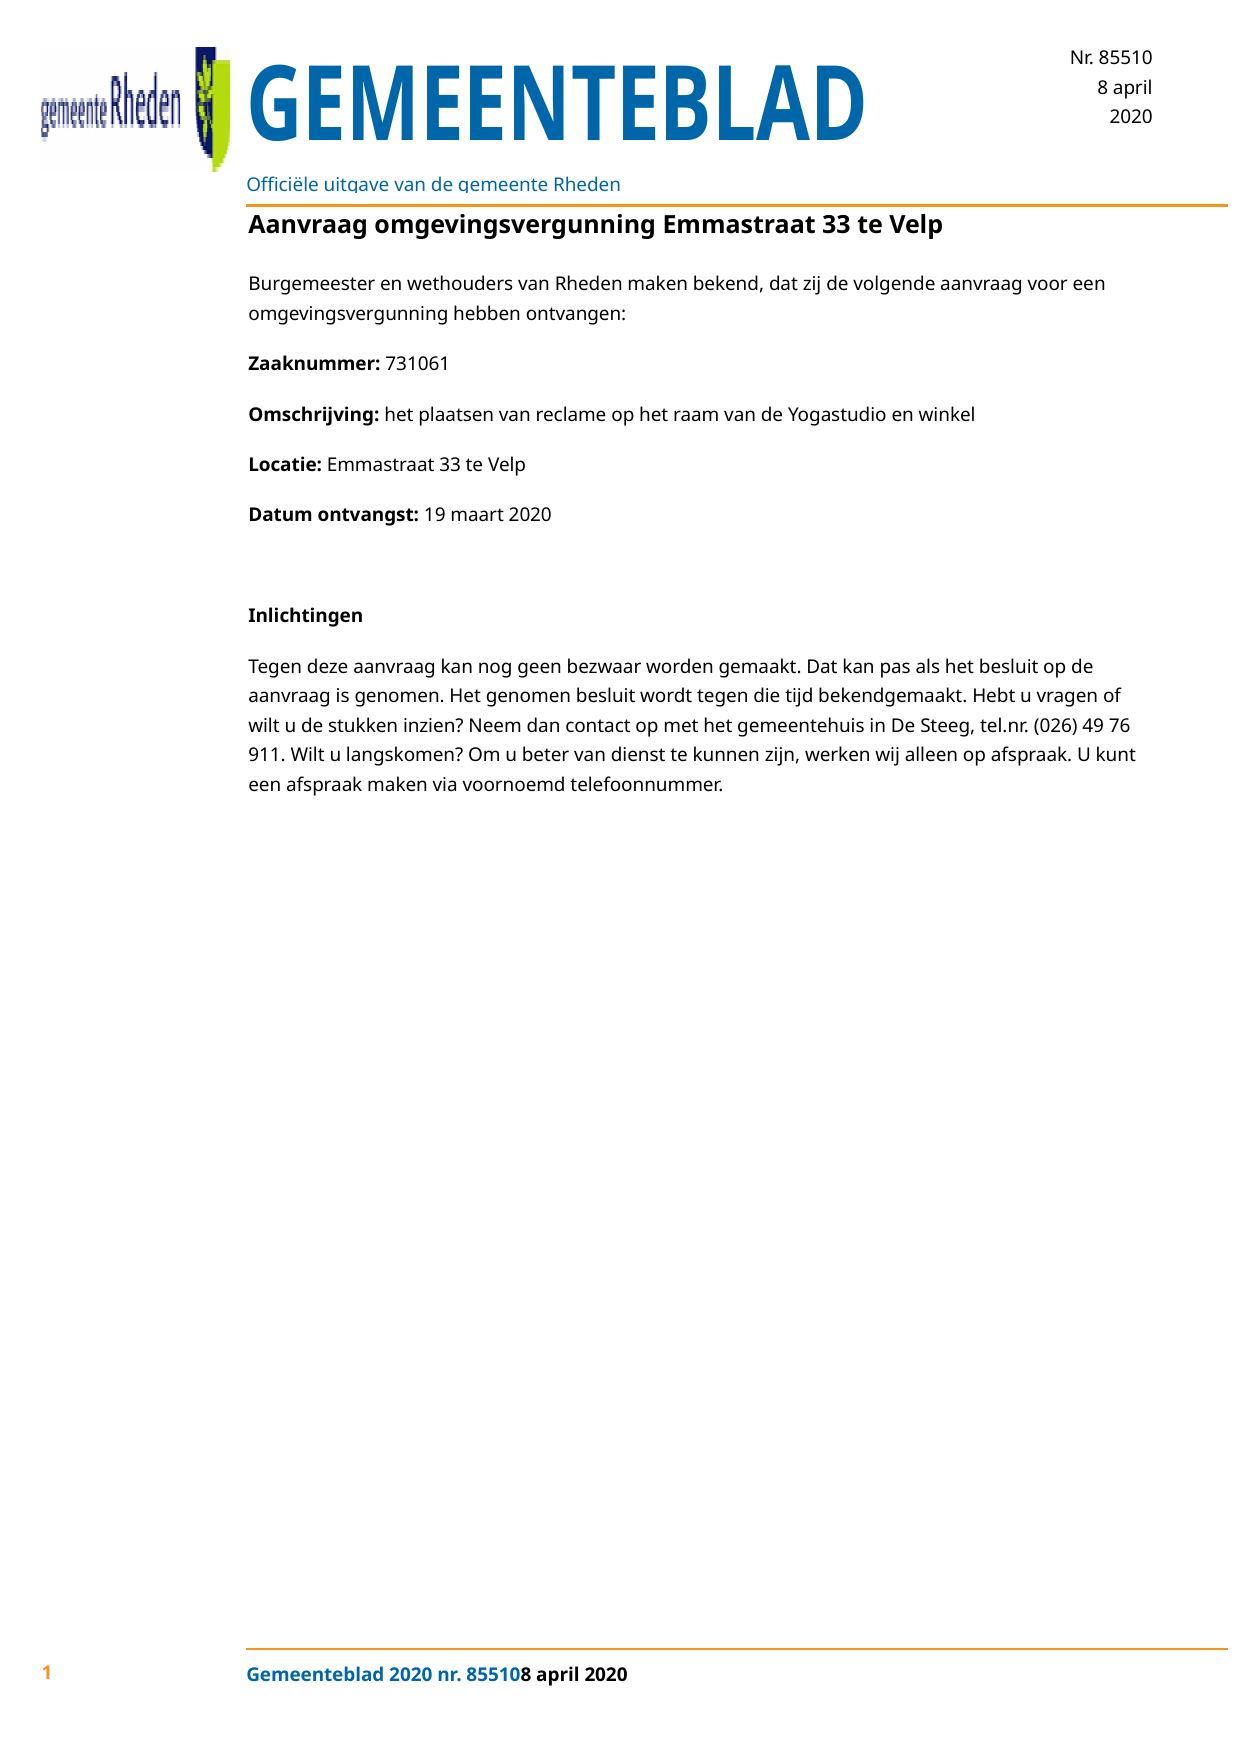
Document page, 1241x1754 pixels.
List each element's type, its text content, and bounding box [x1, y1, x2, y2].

text Tegen deze aanvraag kan nog geen bezwaar worden gemaakt. Dat kan pas als het besluit op de aanvraag is genomen. Het genomen besluit wordt tegen die tijd bekendgemaakt. Hebt u vragen of wilt u de stukken inzien? Neem dan contact op met het gemeentehuis in De Steeg, tel.nr. (026) 49 76 911. Wilt u langskomen? Om u beter van dienst te kunnen zijn, werken wij alleen op afspraak. U kunt een afspraak maken via voornoemd telefoonnummer. [248, 653, 1152, 797]
text Burgemeester en wethouders van Rheden maken bekend, dat zij de volgende aanvraag voor een omgevingsvergunning hebben ontvangen: [248, 270, 1152, 326]
text Omschrijving: het plaatsen van reclame op het raam van de Yogastudio en winkel [248, 401, 1152, 426]
text Zaaknummer: 731061 [248, 350, 1152, 376]
text Inlichtingen [248, 602, 1152, 628]
text Locatie: Emmastraat 33 te Velp [248, 451, 1152, 477]
picture [41, 47, 231, 172]
text Aanvraag omgevingsvergunning Emmastraat 33 te Velp [248, 207, 1152, 241]
text Datum ontvangst: 19 maart 2020 [248, 502, 1152, 527]
